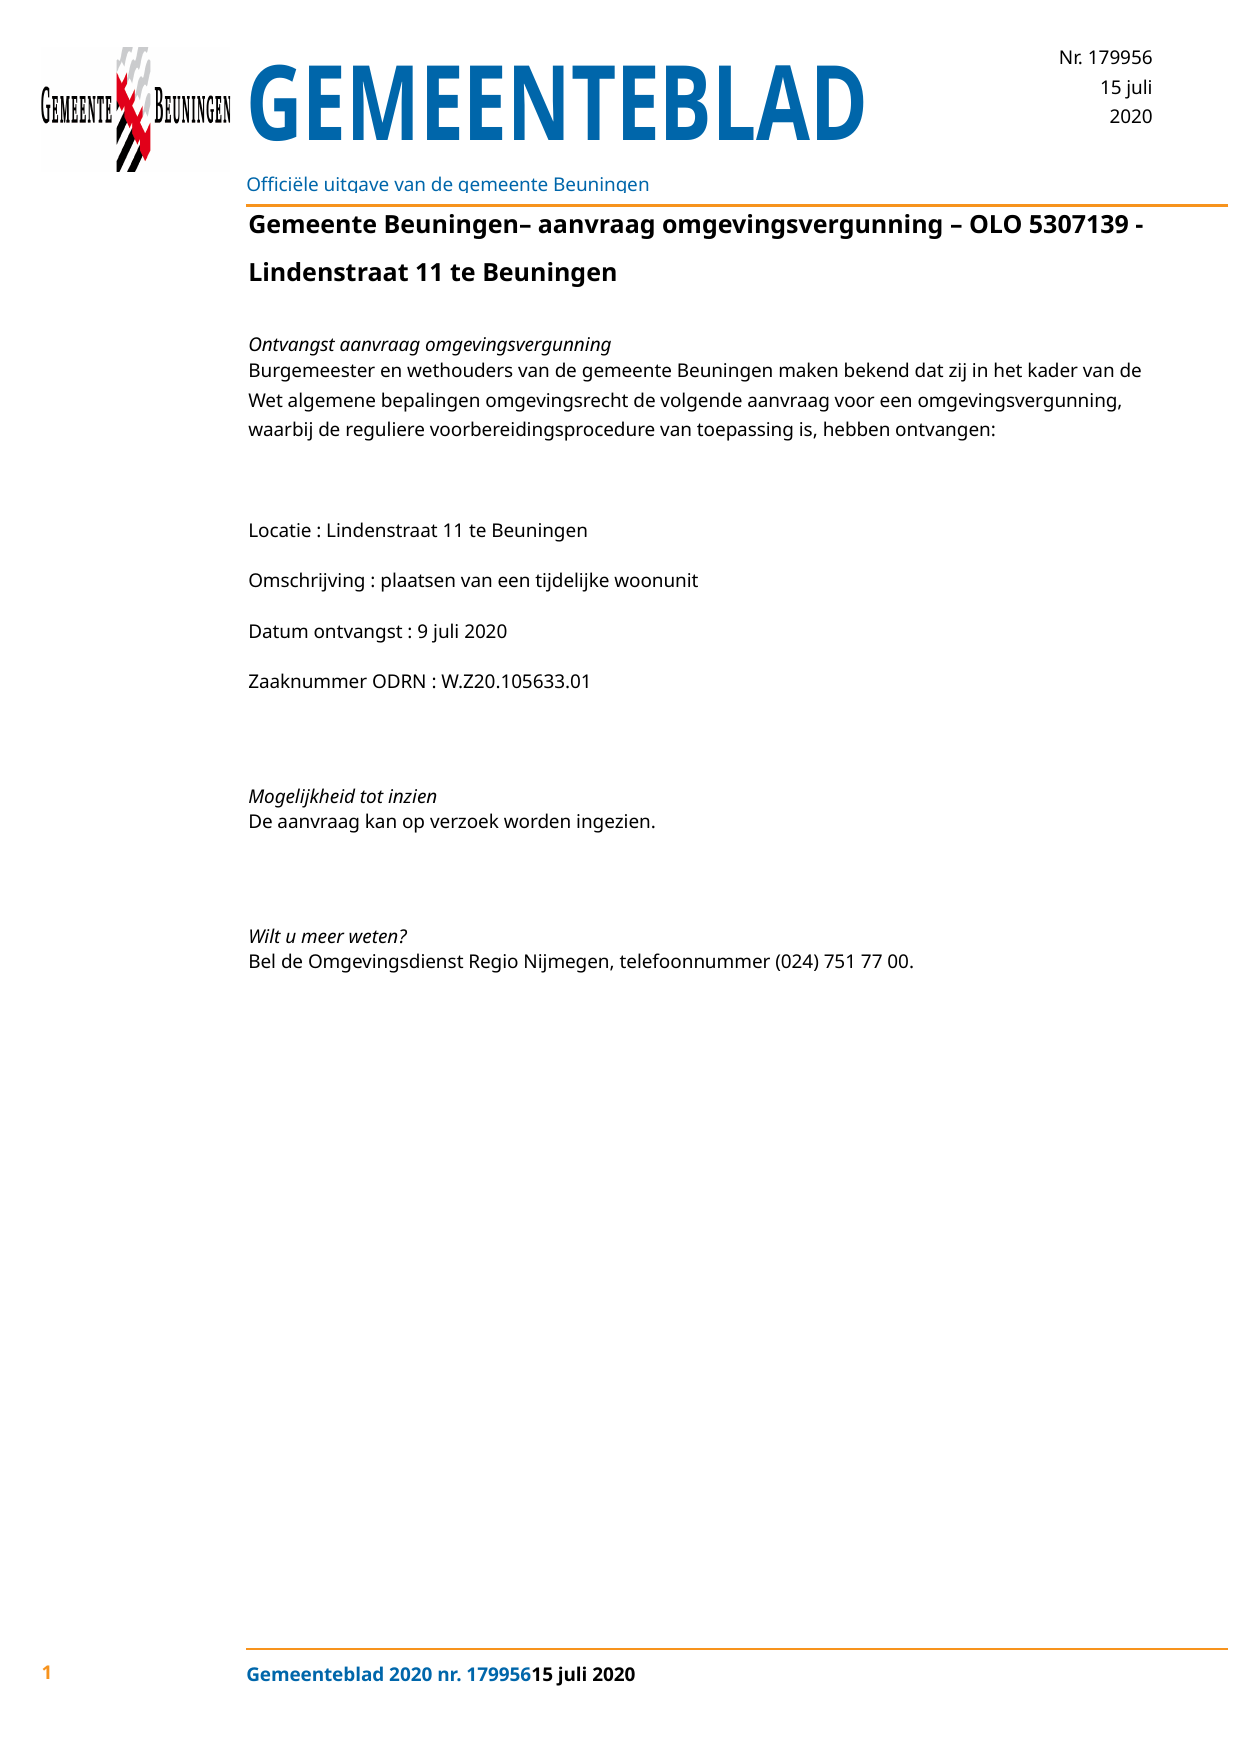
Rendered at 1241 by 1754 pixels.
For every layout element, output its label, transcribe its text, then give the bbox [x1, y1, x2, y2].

text Datum ontvangst : 9 juli 2020 [248, 618, 1152, 644]
text Ontvangst aanvraag omgevingsvergunning [248, 331, 1152, 357]
text De aanvraag kan op verzoek worden ingezien. [248, 808, 1152, 834]
text Gemeente Beuningen– aanvraag omgevingsvergunning – OLO 5307139 - Lindenstraat 11 te Beuningen [248, 207, 1152, 288]
text Omschrijving : plaatsen van een tijdelijke woonunit [248, 568, 1152, 593]
text Bel de Omgevingsdienst Regio Nijmegen, telefoonnummer (024) 751 77 00. [248, 949, 1152, 974]
text Wilt u meer weten? [248, 923, 1152, 949]
text Locatie : Lindenstraat 11 te Beuningen [248, 517, 1152, 543]
text Zaaknummer ODRN : W.Z20.105633.01 [248, 668, 1152, 694]
text Burgemeester en wethouders van de gemeente Beuningen maken bekend dat zij in het kader van de Wet algemene bepalingen omgevingsrecht de volgende aanvraag voor een omgevingsvergunning, waarbij de reguliere voorbereidingsprocedure van toepassing is, hebben ontvangen: [248, 357, 1152, 442]
picture [41, 47, 231, 172]
text Mogelijkheid tot inzien [248, 783, 1152, 808]
